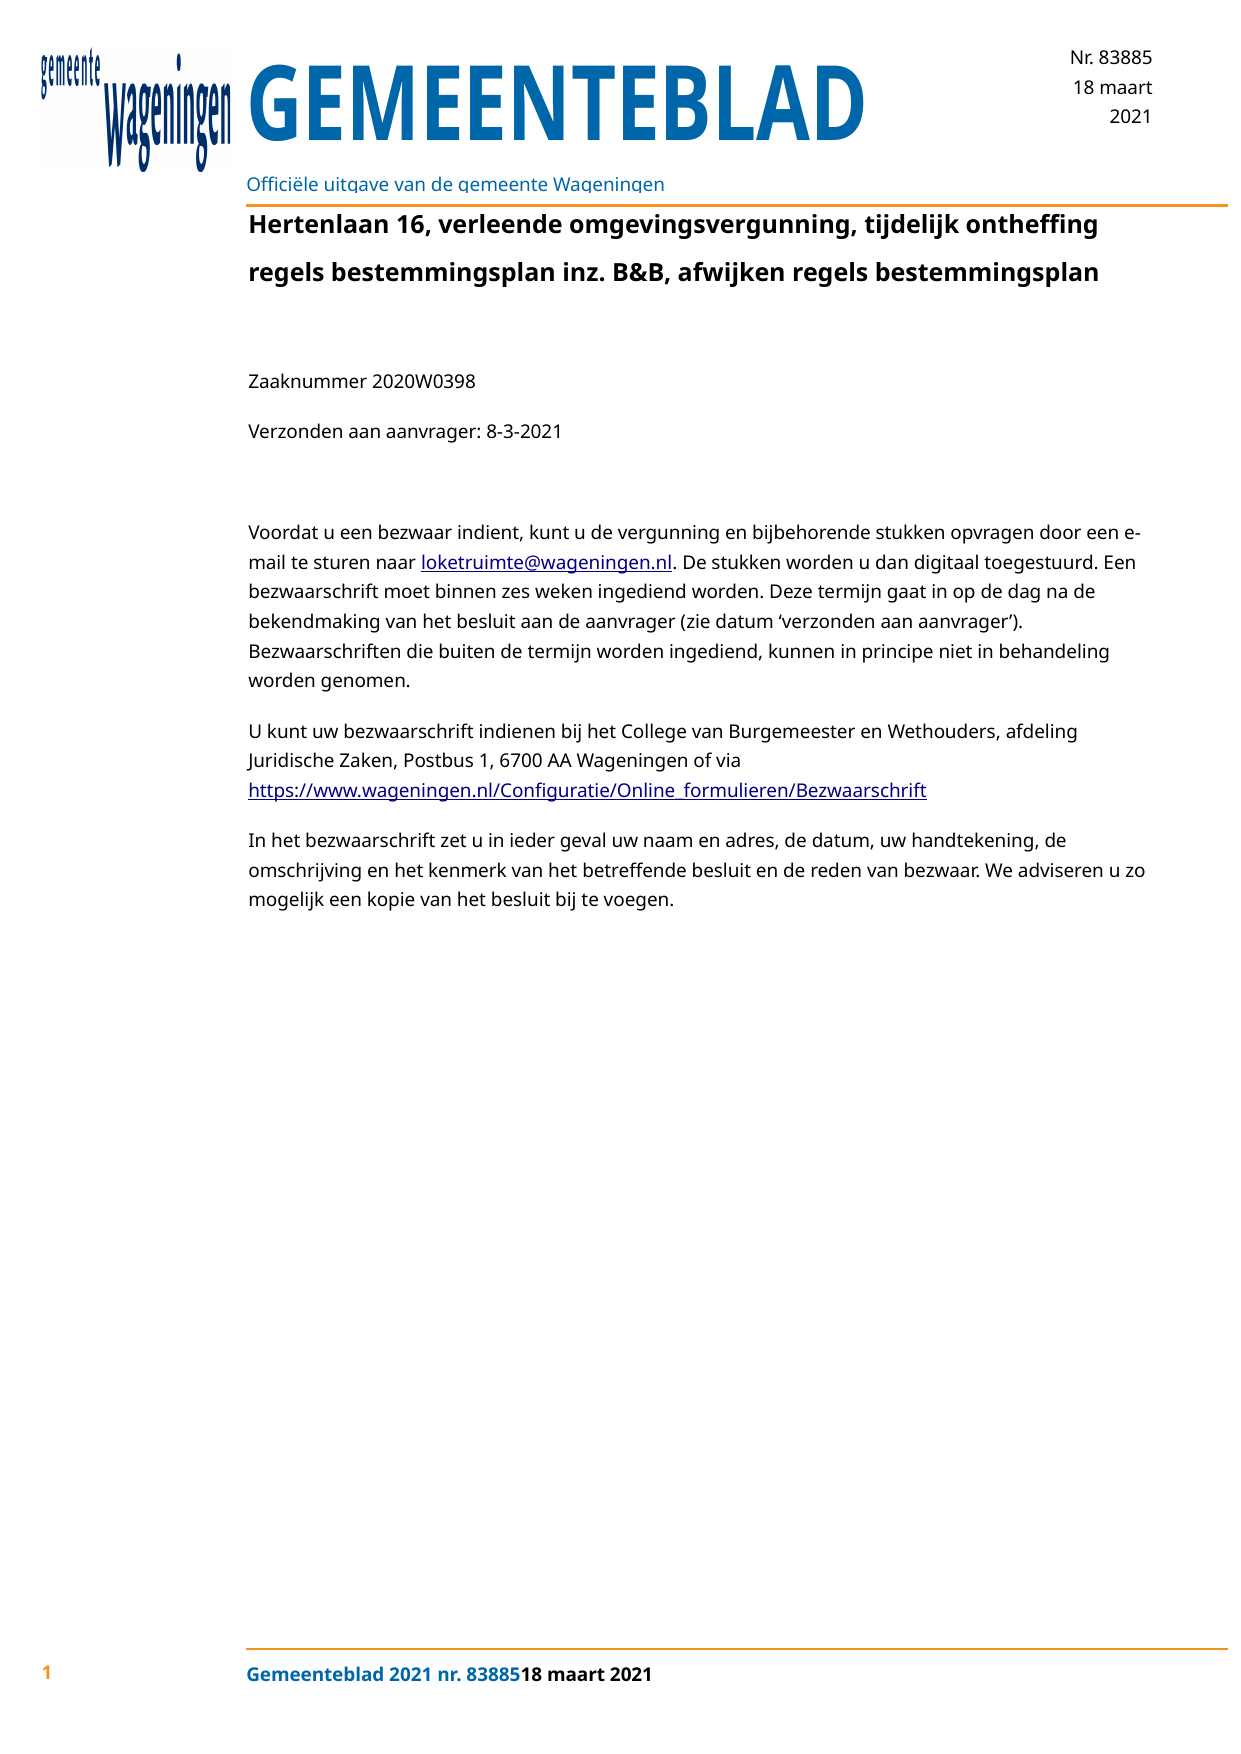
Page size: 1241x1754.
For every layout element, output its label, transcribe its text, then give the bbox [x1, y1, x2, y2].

text Hertenlaan 16, verleende omgevingsvergunning, tijdelijk ontheffing regels bestemmingsplan inz. B&B, afwijken regels bestemmingsplan [248, 207, 1152, 288]
text In het bezwaarschrift zet u in ieder geval uw naam en adres, de datum, uw handtekening, de omschrijving en het kenmerk van het betreffende besluit en de reden van bezwaar. We adviseren u zo mogelijk een kopie van het besluit bij te voegen. [248, 827, 1152, 912]
text Voordat u een bezwaar indient, kunt u de vergunning en bijbehorende stukken opvragen door een e-mail te sturen naar loketruimte@wageningen.nl. De stukken worden u dan digitaal toegestuurd. Een bezwaarschrift moet binnen zes weken ingediend worden. Deze termijn gaat in op de dag na de bekendmaking van het besluit aan de aanvrager (zie datum ‘verzonden aan aanvrager’). Bezwaarschriften die buiten de termijn worden ingediend, kunnen in principe niet in behandeling worden genomen. [248, 519, 1152, 693]
text U kunt uw bezwaarschrift indienen bij het College van Burgemeester en Wethouders, afdeling Juridische Zaken, Postbus 1, 6700 AA Wageningen of via https://www.wageningen.nl/Configuratie/Online_formulieren/Bezwaarschrift [248, 718, 1152, 803]
text Zaaknummer 2020W0398 [248, 368, 1152, 394]
picture [41, 47, 231, 172]
text Verzonden aan aanvrager: 8-3-2021 [248, 419, 1152, 444]
